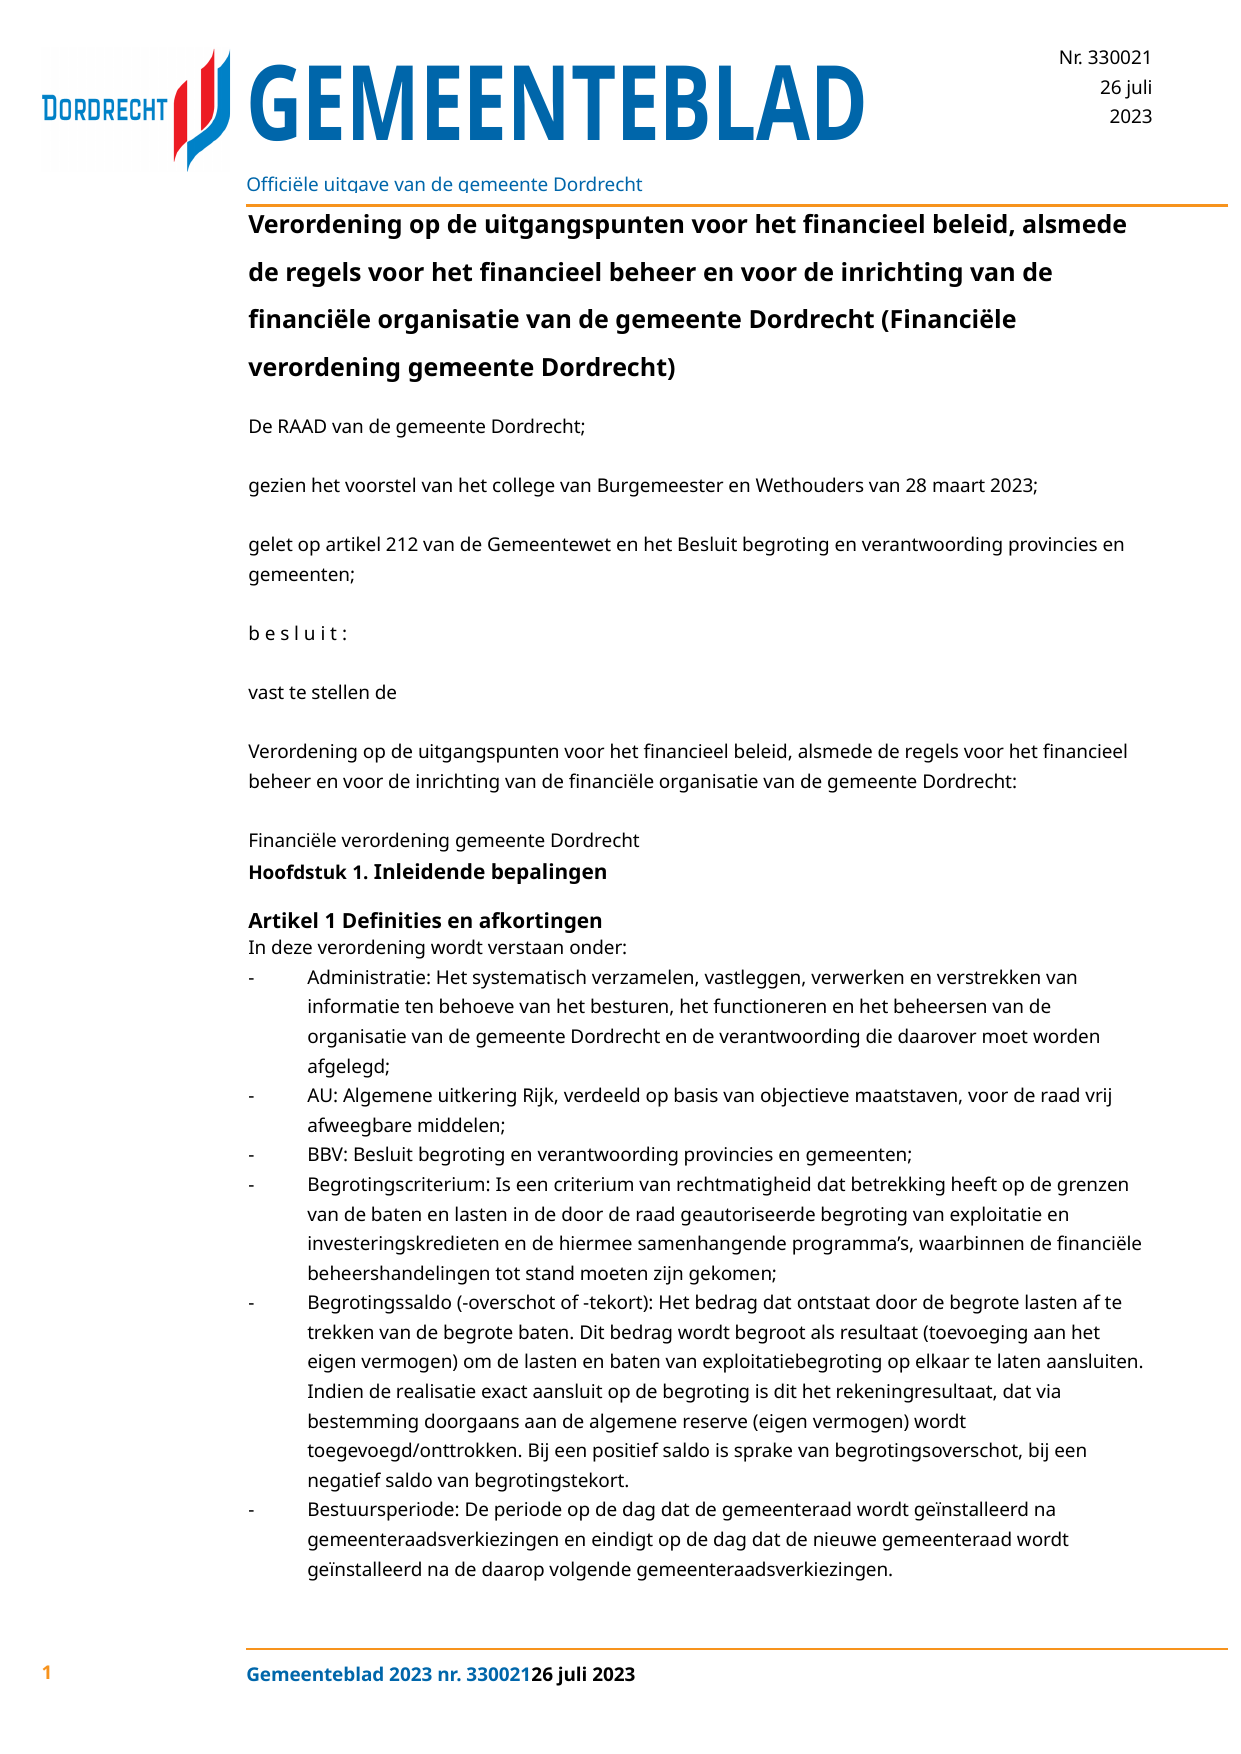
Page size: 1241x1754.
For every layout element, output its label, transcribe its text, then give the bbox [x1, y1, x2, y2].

text In deze verordening wordt verstaan onder: [248, 934, 1152, 960]
text Verordening op de uitgangspunten voor het financieel beleid, alsmede de regels voor het financieel beheer en voor de inrichting van de financiële organisatie van de gemeente Dordrecht (Financiële verordening gemeente Dordrecht) [248, 207, 1152, 384]
list BBV: Besluit begroting en verantwoording provincies en gemeenten; [248, 1142, 1152, 1167]
text gezien het voorstel van het college van Burgemeester en Wethouders van 28 maart 2023; [248, 472, 1152, 498]
text Artikel 1 Definities en afkortingen [248, 906, 1152, 934]
text Hoofdstuk 1. Inleidende bepalingen [248, 857, 1152, 885]
text b e s l u i t : [248, 620, 1152, 646]
list Begrotingscriterium: Is een criterium van rechtmatigheid dat betrekking heeft op de grenzen van de baten en lasten in de door de raad geautoriseerde begroting van exploitatie en investeringskredieten en de hiermee samenhangende programma’s, waarbinnen de financiële beheershandelingen tot stand moeten zijn gekomen; [248, 1171, 1152, 1286]
list AU: Algemene uitkering Rijk, verdeeld op basis van objectieve maatstaven, voor de raad vrij afweegbare middelen; [248, 1082, 1152, 1138]
picture [41, 47, 231, 172]
text vast te stellen de [248, 679, 1152, 705]
text Verordening op de uitgangspunten voor het financieel beleid, alsmede de regels voor het financieel beheer en voor de inrichting van de financiële organisatie van de gemeente Dordrecht: [248, 738, 1152, 794]
text gelet op artikel 212 van de Gemeentewet en het Besluit begroting en verantwoording provincies en gemeenten; [248, 531, 1152, 587]
list Administratie: Het systematisch verzamelen, vastleggen, verwerken en verstrekken van informatie ten behoeve van het besturen, het functioneren en het beheersen van de organisatie van de gemeente Dordrecht en de verantwoording die daarover moet worden afgelegd; [248, 964, 1152, 1079]
list Bestuursperiode: De periode op de dag dat de gemeenteraad wordt geïnstalleerd na gemeenteraadsverkiezingen en eindigt op de dag dat de nieuwe gemeenteraad wordt geïnstalleerd na de daarop volgende gemeenteraadsverkiezingen. [248, 1497, 1152, 1582]
text Financiële verordening gemeente Dordrecht [248, 827, 1152, 853]
text De RAAD van de gemeente Dordrecht; [248, 413, 1152, 439]
list Begrotingssaldo (-overschot of -tekort): Het bedrag dat ontstaat door de begrote lasten af te trekken van de begrote baten. Dit bedrag wordt begroot als resultaat (toevoeging aan het eigen vermogen) om de lasten en baten van exploitatiebegroting op elkaar te laten aansluiten. Indien de realisatie exact aansluit op de begroting is dit het rekeningresultaat, dat via bestemming doorgaans aan de algemene reserve (eigen vermogen) wordt toegevoegd/onttrokken. Bij een positief saldo is sprake van begrotingsoverschot, bij een negatief saldo van begrotingstekort. [248, 1289, 1152, 1493]
